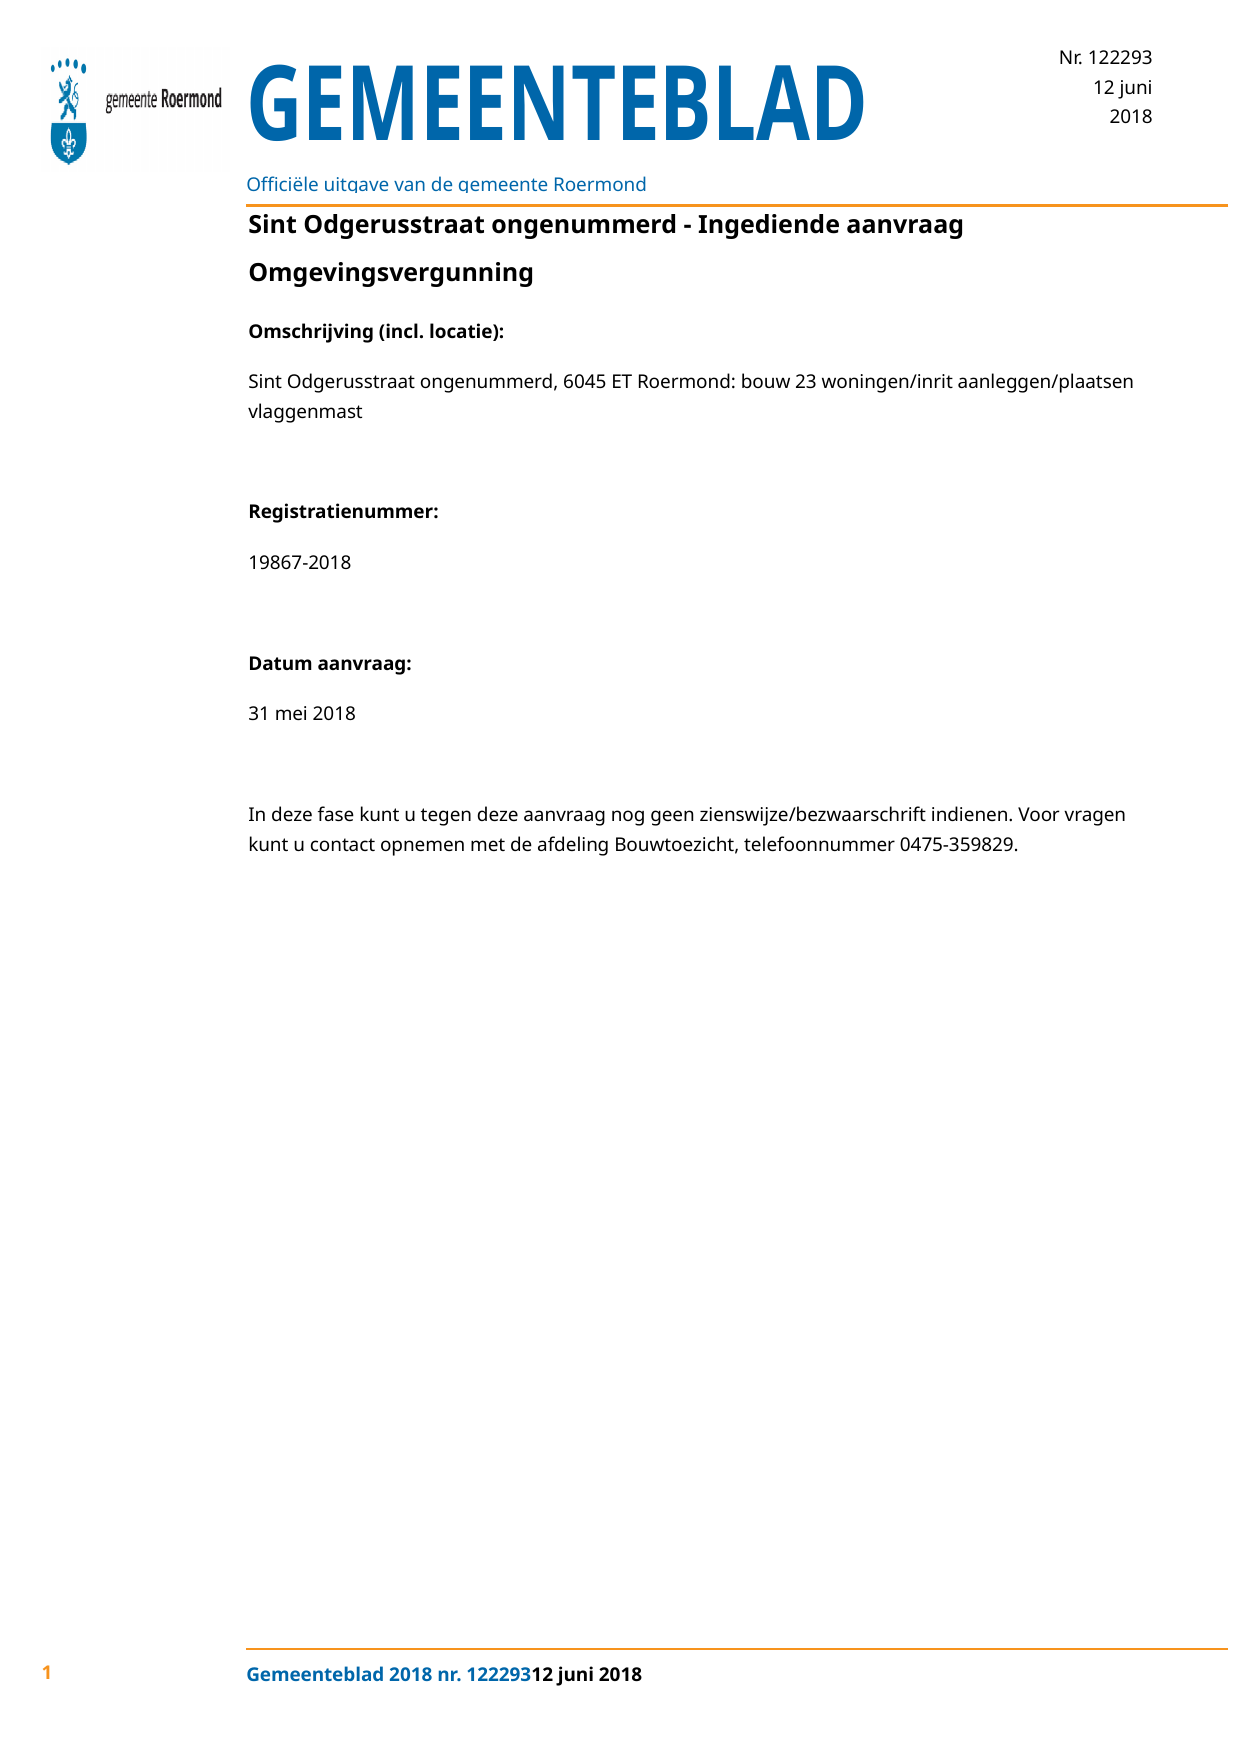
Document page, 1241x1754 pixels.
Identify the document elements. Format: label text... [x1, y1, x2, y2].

text Sint Odgerusstraat ongenummerd - Ingediende aanvraag Omgevingsvergunning [248, 207, 1152, 288]
text Omschrijving (incl. locatie): [248, 318, 1152, 344]
text 31 mei 2018 [248, 700, 1152, 726]
picture [41, 47, 231, 172]
text Sint Odgerusstraat ongenummerd, 6045 ET Roermond: bouw 23 woningen/inrit aanleggen/plaatsen vlaggenmast [248, 368, 1152, 424]
text 19867-2018 [248, 549, 1152, 575]
text Registratienummer: [248, 499, 1152, 524]
text Datum aanvraag: [248, 650, 1152, 676]
text In deze fase kunt u tegen deze aanvraag nog geen zienswijze/bezwaarschrift indienen. Voor vragen kunt u contact opnemen met de afdeling Bouwtoezicht, telefoonnummer 0475-359829. [248, 801, 1152, 857]
